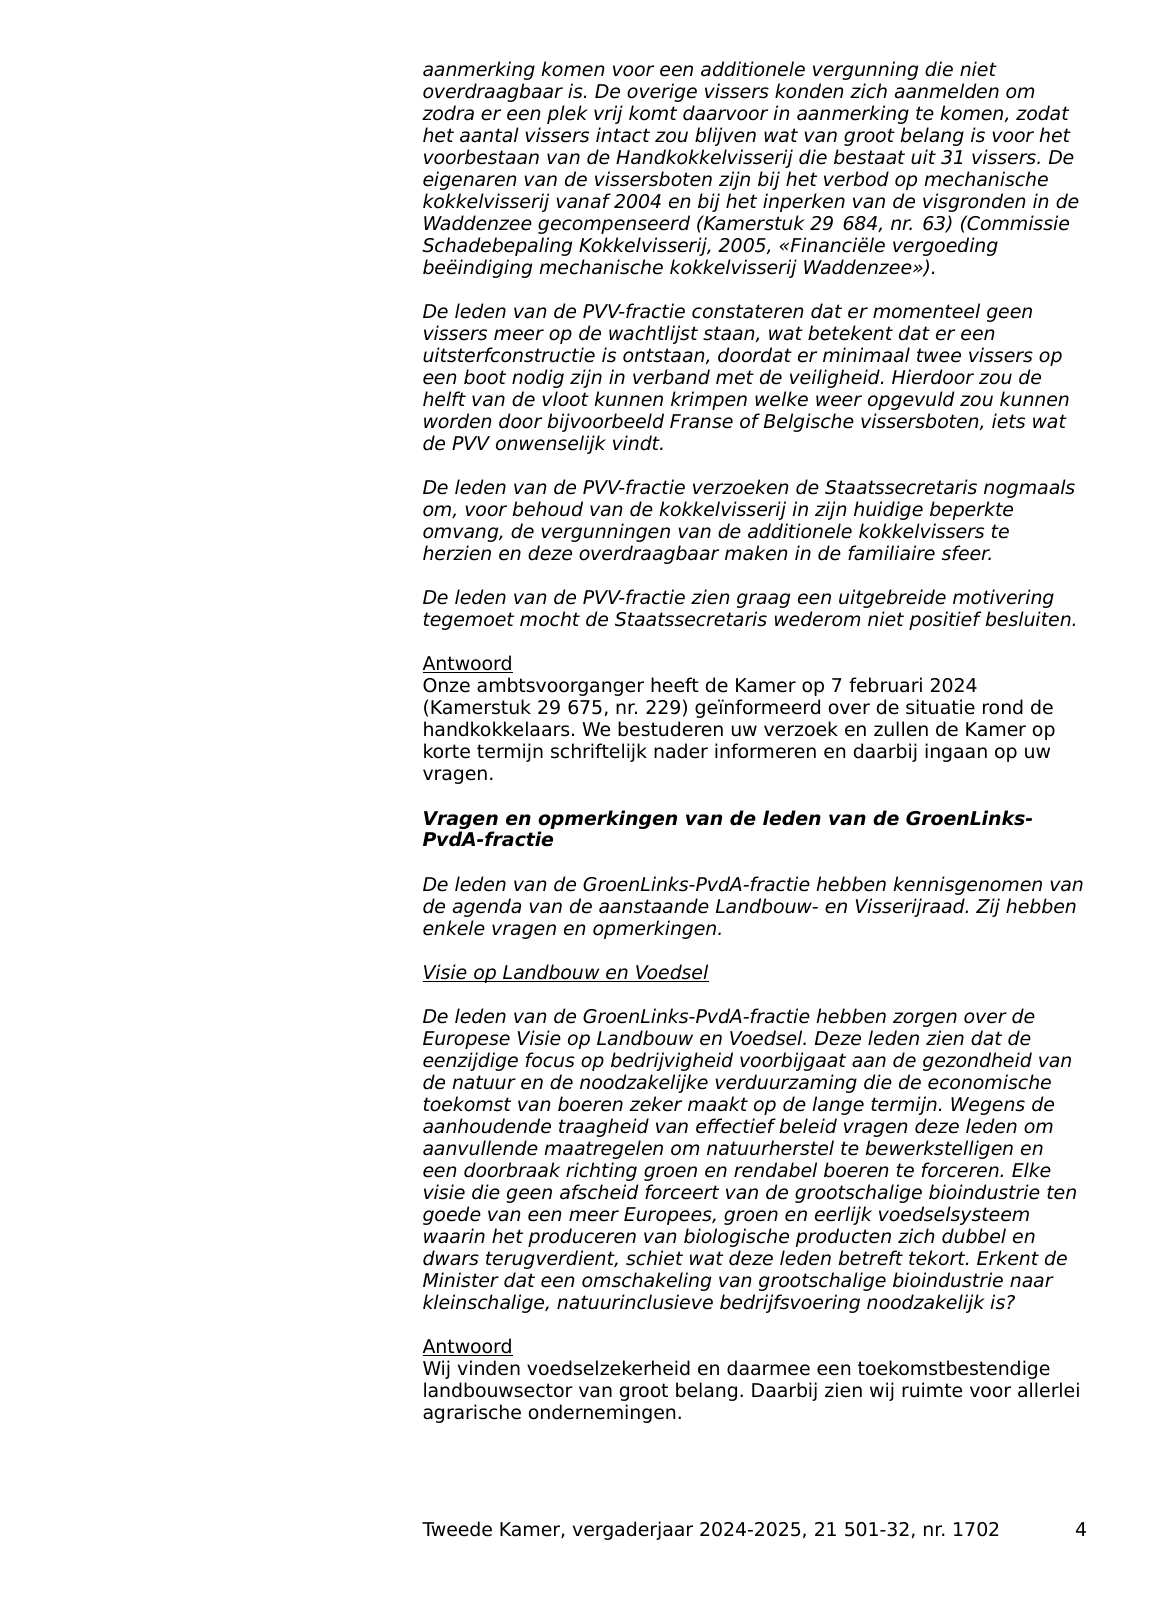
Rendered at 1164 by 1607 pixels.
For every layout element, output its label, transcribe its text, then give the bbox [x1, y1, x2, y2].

text Onze ambtsvoorganger heeft de Kamer op 7 februari 2024 (Kamerstuk 29 675, nr. 229) geïnformeerd over de situatie rond de handkokkelaars. We bestuderen uw verzoek en zullen de Kamer op korte termijn schriftelijk nader informeren en daarbij ingaan op uw vragen. [422, 675, 1087, 785]
text Antwoord [422, 1336, 1087, 1358]
text De leden van de GroenLinks-PvdA-fractie hebben kennisgenomen van de agenda van de aanstaande Landbouw- en Visserijraad. Zij hebben enkele vragen en opmerkingen. [422, 873, 1087, 939]
text De leden van de GroenLinks-PvdA-fractie hebben zorgen over de Europese Visie op Landbouw en Voedsel. Deze leden zien dat de eenzijdige focus op bedrijvigheid voorbijgaat aan de gezondheid van de natuur en de noodzakelijke verduurzaming die de economische toekomst van boeren zeker maakt op de lange termijn. Wegens de aanhoudende traagheid van effectief beleid vragen deze leden om aanvullende maatregelen om natuurherstel te bewerkstelligen en een doorbraak richting groen en rendabel boeren te forceren. Elke visie die geen afscheid forceert van de grootschalige bioindustrie ten goede van een meer Europees, groen en eerlijk voedselsysteem waarin het produceren van biologische producten zich dubbel en dwars terugverdient, schiet wat deze leden betreft tekort. Erkent de Minister dat een omschakeling van grootschalige bioindustrie naar kleinschalige, natuurinclusieve bedrijfsvoering noodzakelijk is? [422, 1006, 1087, 1313]
subtitle Vragen en opmerkingen van de leden van de GroenLinks-PvdA-fractie [422, 807, 1087, 851]
text Wij vinden voedselzekerheid en daarmee een toekomstbestendige landbouwsector van groot belang. Daarbij zien wij ruimte voor allerlei agrarische ondernemingen. [422, 1358, 1087, 1424]
text De leden van de PVV-fractie constateren dat er momenteel geen vissers meer op de wachtlijst staan, wat betekent dat er een uitsterfconstructie is ontstaan, doordat er minimaal twee vissers op een boot nodig zijn in verband met de veiligheid. Hierdoor zou de helft van de vloot kunnen krimpen welke weer opgevuld zou kunnen worden door bijvoorbeeld Franse of Belgische vissersboten, iets wat de PVV onwenselijk vindt. [422, 301, 1087, 455]
subtitle Visie op Landbouw en Voedsel [422, 962, 1087, 984]
text aanmerking komen voor een additionele vergunning die niet overdraagbaar is. De overige vissers konden zich aanmelden om zodra er een plek vrij komt daarvoor in aanmerking te komen, zodat het aantal vissers intact zou blijven wat van groot belang is voor het voorbestaan van de Handkokkelvisserij die bestaat uit 31 vissers. De eigenaren van de vissersboten zijn bij het verbod op mechanische kokkelvisserij vanaf 2004 en bij het inperken van de visgronden in de Waddenzee gecompenseerd (Kamerstuk 29 684, nr. 63) (Commissie Schadebepaling Kokkelvisserij, 2005, «Financiële vergoeding beëindiging mechanische kokkelvisserij Waddenzee»). [422, 59, 1087, 279]
text De leden van de PVV-fractie zien graag een uitgebreide motivering tegemoet mocht de Staatssecretaris wederom niet positief besluiten. [422, 587, 1087, 631]
text Antwoord [422, 653, 1087, 675]
text De leden van de PVV-fractie verzoeken de Staatssecretaris nogmaals om, voor behoud van de kokkelvisserij in zijn huidige beperkte omvang, de vergunningen van de additionele kokkelvissers te herzien en deze overdraagbaar maken in de familiaire sfeer. [422, 477, 1087, 565]
